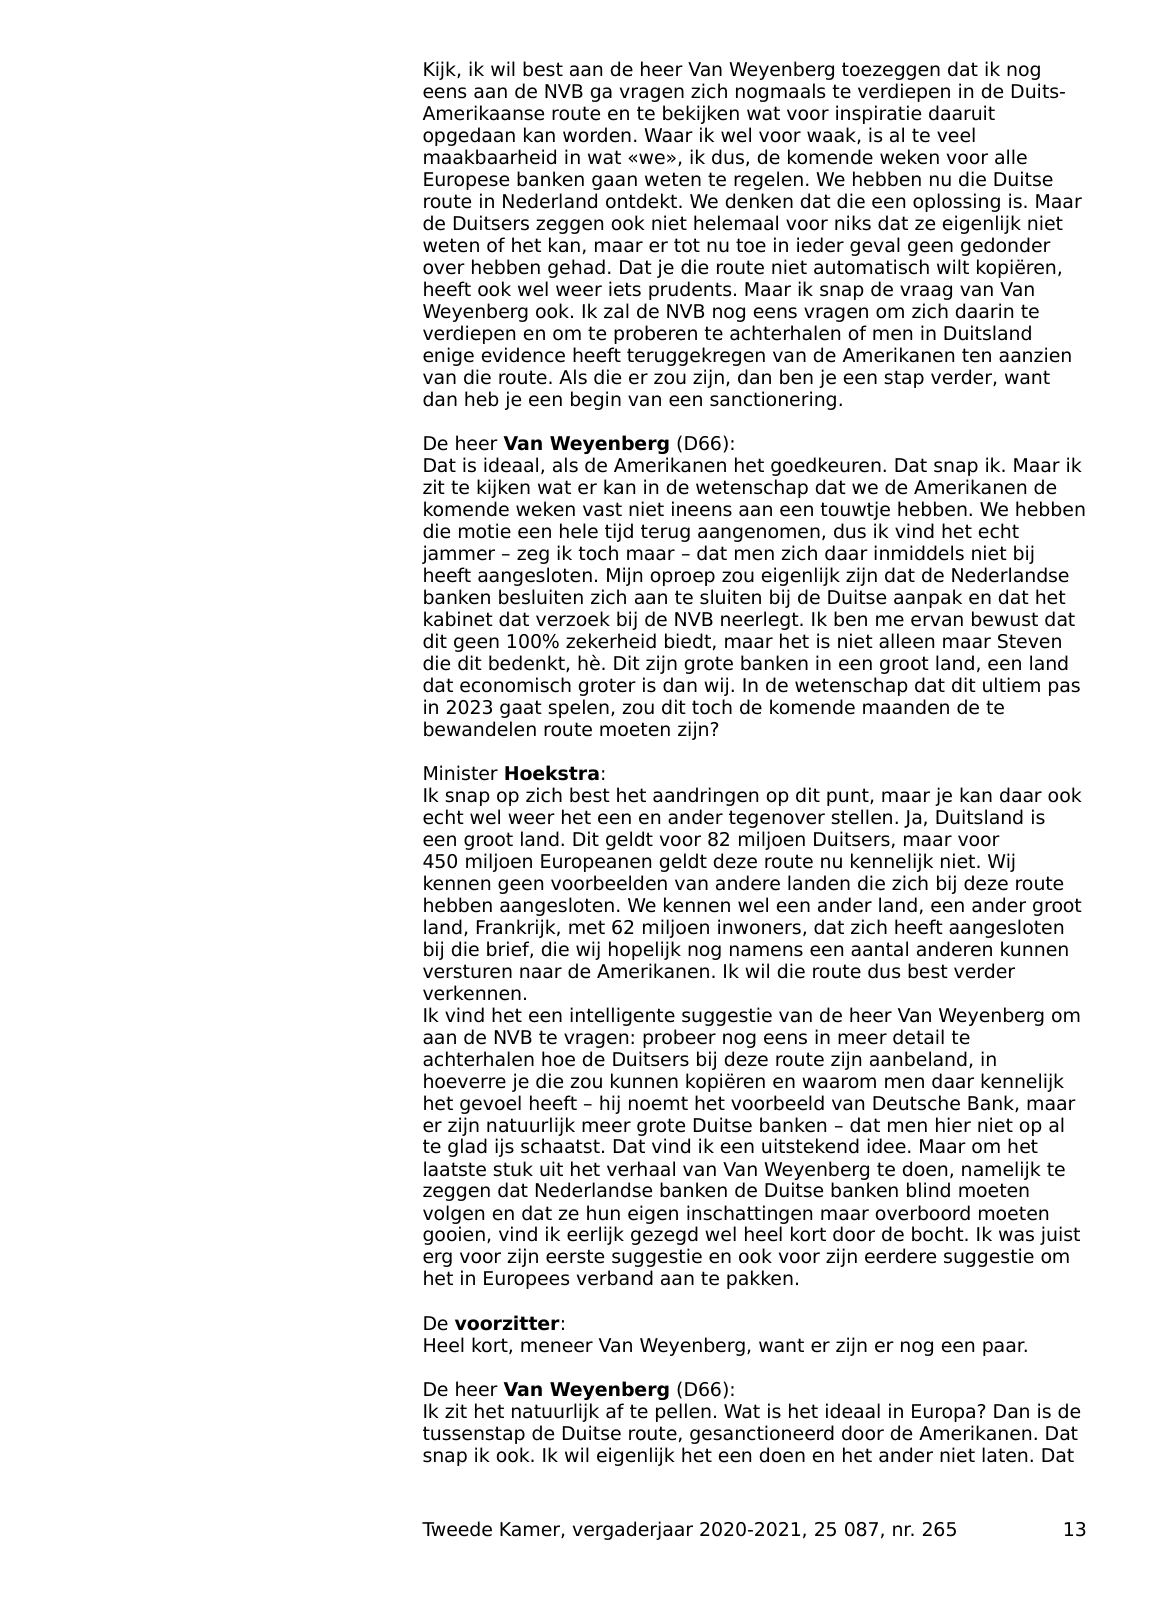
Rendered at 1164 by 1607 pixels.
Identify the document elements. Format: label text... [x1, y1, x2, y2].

text De heer Van Weyenberg (D66): [422, 1379, 1087, 1401]
text De voorzitter: [422, 1312, 1087, 1334]
text Kijk, ik wil best aan de heer Van Weyenberg toezeggen dat ik nog eens aan de NVB ga vragen zich nogmaals te verdiepen in de Duits-Amerikaanse route en te bekijken wat voor inspiratie daaruit opgedaan kan worden. Waar ik wel voor waak, is al te veel maakbaarheid in wat «we», ik dus, de komende weken voor alle Europese banken gaan weten te regelen. We hebben nu die Duitse route in Nederland ontdekt. We denken dat die een oplossing is. Maar de Duitsers zeggen ook niet helemaal voor niks dat ze eigenlijk niet weten of het kan, maar er tot nu toe in ieder geval geen gedonder over hebben gehad. Dat je die route niet automatisch wilt kopiëren, heeft ook wel weer iets prudents. Maar ik snap de vraag van Van Weyenberg ook. Ik zal de NVB nog eens vragen om zich daarin te verdiepen en om te proberen te achterhalen of men in Duitsland enige evidence heeft teruggekregen van de Amerikanen ten aanzien van die route. Als die er zou zijn, dan ben je een stap verder, want dan heb je een begin van een sanctionering. [422, 59, 1087, 411]
text Minister Hoekstra: [422, 763, 1087, 785]
text Ik snap op zich best het aandringen op dit punt, maar je kan daar ook echt wel weer het een en ander tegenover stellen. Ja, Duitsland is een groot land. Dit geldt voor 82 miljoen Duitsers, maar voor 450 miljoen Europeanen geldt deze route nu kennelijk niet. Wij kennen geen voorbeelden van andere landen die zich bij deze route hebben aangesloten. We kennen wel een ander land, een ander groot land, Frankrijk, met 62 miljoen inwoners, dat zich heeft aangesloten bij die brief, die wij hopelijk nog namens een aantal anderen kunnen versturen naar de Amerikanen. Ik wil die route dus best verder verkennen. [422, 785, 1087, 1004]
text Dat is ideaal, als de Amerikanen het goedkeuren. Dat snap ik. Maar ik zit te kijken wat er kan in de wetenschap dat we de Amerikanen de komende weken vast niet ineens aan een touwtje hebben. We hebben die motie een hele tijd terug aangenomen, dus ik vind het echt jammer – zeg ik toch maar – dat men zich daar inmiddels niet bij heeft aangesloten. Mijn oproep zou eigenlijk zijn dat de Nederlandse banken besluiten zich aan te sluiten bij de Duitse aanpak en dat het kabinet dat verzoek bij de NVB neerlegt. Ik ben me ervan bewust dat dit geen 100% zekerheid biedt, maar het is niet alleen maar Steven die dit bedenkt, hè. Dit zijn grote banken in een groot land, een land dat economisch groter is dan wij. In de wetenschap dat dit ultiem pas in 2023 gaat spelen, zou dit toch de komende maanden de te bewandelen route moeten zijn? [422, 455, 1087, 741]
text Ik vind het een intelligente suggestie van de heer Van Weyenberg om aan de NVB te vragen: probeer nog eens in meer detail te achterhalen hoe de Duitsers bij deze route zijn aanbeland, in hoeverre je die zou kunnen kopiëren en waarom men daar kennelijk het gevoel heeft – hij noemt het voorbeeld van Deutsche Bank, maar er zijn natuurlijk meer grote Duitse banken – dat men hier niet op al te glad ijs schaatst. Dat vind ik een uitstekend idee. Maar om het laatste stuk uit het verhaal van Van Weyenberg te doen, namelijk te zeggen dat Nederlandse banken de Duitse banken blind moeten volgen en dat ze hun eigen inschattingen maar overboord moeten gooien, vind ik eerlijk gezegd wel heel kort door de bocht. Ik was juist erg voor zijn eerste suggestie en ook voor zijn eerdere suggestie om het in Europees verband aan te pakken. [422, 1004, 1087, 1290]
text De heer Van Weyenberg (D66): [422, 433, 1087, 455]
text Ik zit het natuurlijk af te pellen. Wat is het ideaal in Europa? Dan is de tussenstap de Duitse route, gesanctioneerd door de Amerikanen. Dat snap ik ook. Ik wil eigenlijk het een doen en het ander niet laten. Dat [422, 1401, 1087, 1467]
text Heel kort, meneer Van Weyenberg, want er zijn er nog een paar. [422, 1334, 1087, 1356]
